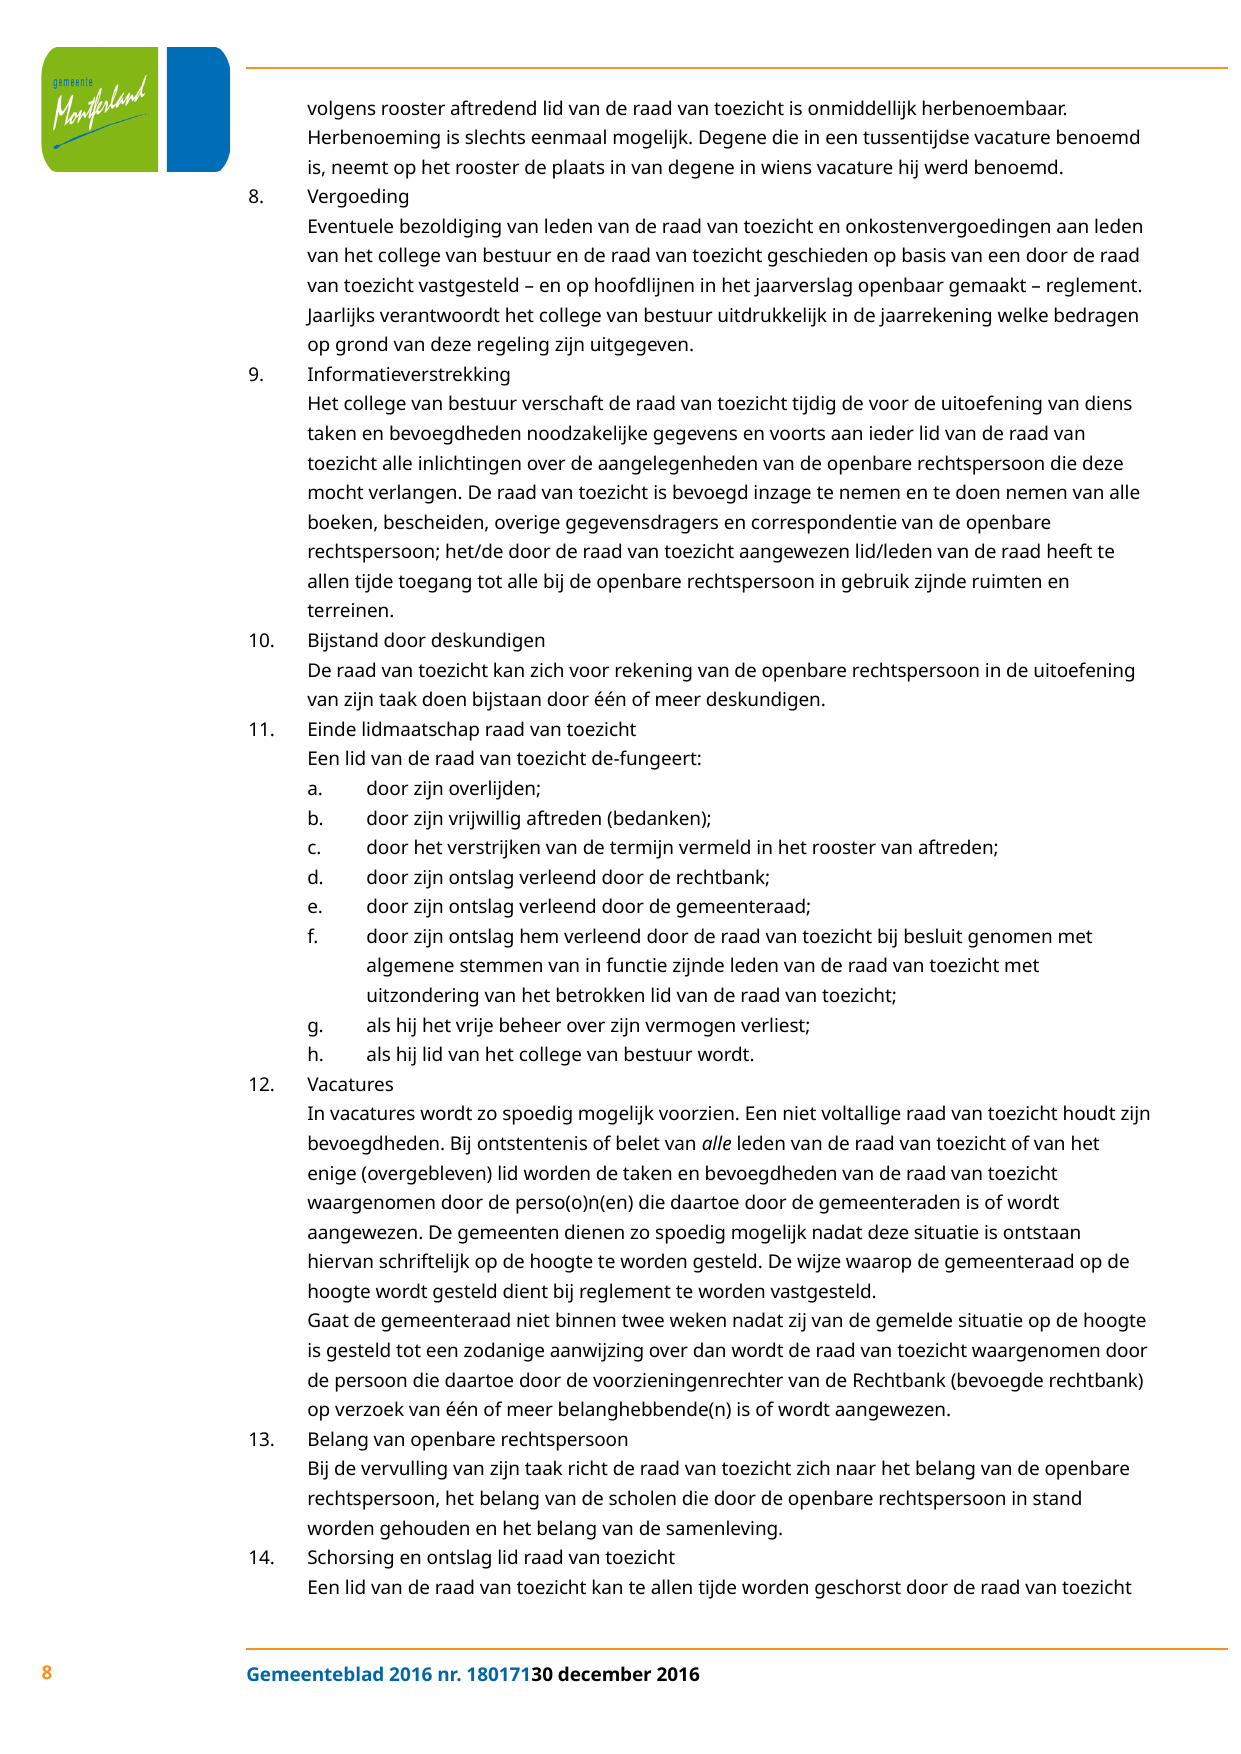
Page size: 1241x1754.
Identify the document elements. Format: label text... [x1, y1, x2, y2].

list Eventuele bezoldiging van leden van de raad van toezicht en onkostenvergoedingen aan leden van het college van bestuur en de raad van toezicht geschieden op basis van een door de raad van toezicht vastgesteld – en op hoofdlijnen in het jaarverslag openbaar gemaakt – reglement. Jaarlijks verantwoordt het college van bestuur uitdrukkelijk in de jaarrekening welke bedragen op grond van deze regeling zijn uitgegeven. [248, 213, 1152, 357]
list door het verstrijken van de termijn vermeld in het rooster van aftreden; [307, 834, 1152, 860]
list Belang van openbare rechtspersoon [248, 1426, 1152, 1452]
list door zijn ontslag verleend door de gemeenteraad; [307, 893, 1152, 919]
list De raad van toezicht kan zich voor rekening van de openbare rechtspersoon in de uitoefening van zijn taak doen bijstaan door één of meer deskundigen. [248, 657, 1152, 712]
list Informatieverstrekking [248, 361, 1152, 387]
list door zijn overlijden; [307, 775, 1152, 801]
list door zijn ontslag verleend door de rechtbank; [307, 864, 1152, 890]
picture [41, 47, 231, 172]
list door zijn ontslag hem verleend door de raad van toezicht bij besluit genomen met algemene stemmen van in functie zijnde leden van de raad van toezicht met uitzondering van het betrokken lid van de raad van toezicht; [307, 923, 1152, 1008]
list Schorsing en ontslag lid raad van toezicht [248, 1544, 1152, 1570]
list door zijn vrijwillig aftreden (bedanken); [307, 805, 1152, 831]
list als hij lid van het college van bestuur wordt. [307, 1041, 1152, 1067]
list Een lid van de raad van toezicht kan te allen tijde worden geschorst door de raad van toezicht [248, 1574, 1152, 1600]
list In vacatures wordt zo spoedig mogelijk voorzien. Een niet voltallige raad van toezicht houdt zijn bevoegdheden. Bij ontstentenis of belet van alle leden van de raad van toezicht of van het enige (overgebleven) lid worden de taken en bevoegdheden van de raad van toezicht waargenomen door de perso(o)n(en) die daartoe door de gemeenteraden is of wordt aangewezen. De gemeenten dienen zo spoedig mogelijk nadat deze situatie is ontstaan hiervan schriftelijk op de hoogte te worden gesteld. De wijze waarop de gemeenteraad op de hoogte wordt gesteld dient bij reglement te worden vastgesteld. [248, 1101, 1152, 1304]
list Bijstand door deskundigen [248, 627, 1152, 653]
list Het college van bestuur verschaft de raad van toezicht tijdig de voor de uitoefening van diens taken en bevoegdheden noodzakelijke gegevens en voorts aan ieder lid van de raad van toezicht alle inlichtingen over de aangelegenheden van de openbare rechtspersoon die deze mocht verlangen. De raad van toezicht is bevoegd inzage te nemen en te doen nemen van alle boeken, bescheiden, overige gegevensdragers en correspondentie van de openbare rechtspersoon; het/de door de raad van toezicht aangewezen lid/leden van de raad heeft te allen tijde toegang tot alle bij de openbare rechtspersoon in gebruik zijnde ruimten en terreinen. [248, 391, 1152, 623]
list Vacatures [248, 1071, 1152, 1097]
list Vergoeding [248, 183, 1152, 209]
list Gaat de gemeenteraad niet binnen twee weken nadat zij van de gemelde situatie op de hoogte is gesteld tot een zodanige aanwijzing over dan wordt de raad van toezicht waargenomen door de persoon die daartoe door de voorzieningenrechter van de Rechtbank (bevoegde rechtbank) op verzoek van één of meer belanghebbende(n) is of wordt aangewezen. [248, 1308, 1152, 1422]
list als hij het vrije beheer over zijn vermogen verliest; [307, 1012, 1152, 1038]
list Bij de vervulling van zijn taak richt de raad van toezicht zich naar het belang van de openbare rechtspersoon, het belang van de scholen die door de openbare rechtspersoon in stand worden gehouden en het belang van de samenleving. [248, 1456, 1152, 1541]
list volgens rooster aftredend lid van de raad van toezicht is onmiddellijk herbenoembaar. Herbenoeming is slechts eenmaal mogelijk. Degene die in een tussentijdse vacature benoemd is, neemt op het rooster de plaats in van degene in wiens vacature hij werd benoemd. [248, 95, 1152, 180]
list Einde lidmaatschap raad van toezicht [248, 716, 1152, 742]
list Een lid van de raad van toezicht de-fungeert: [248, 746, 1152, 771]
